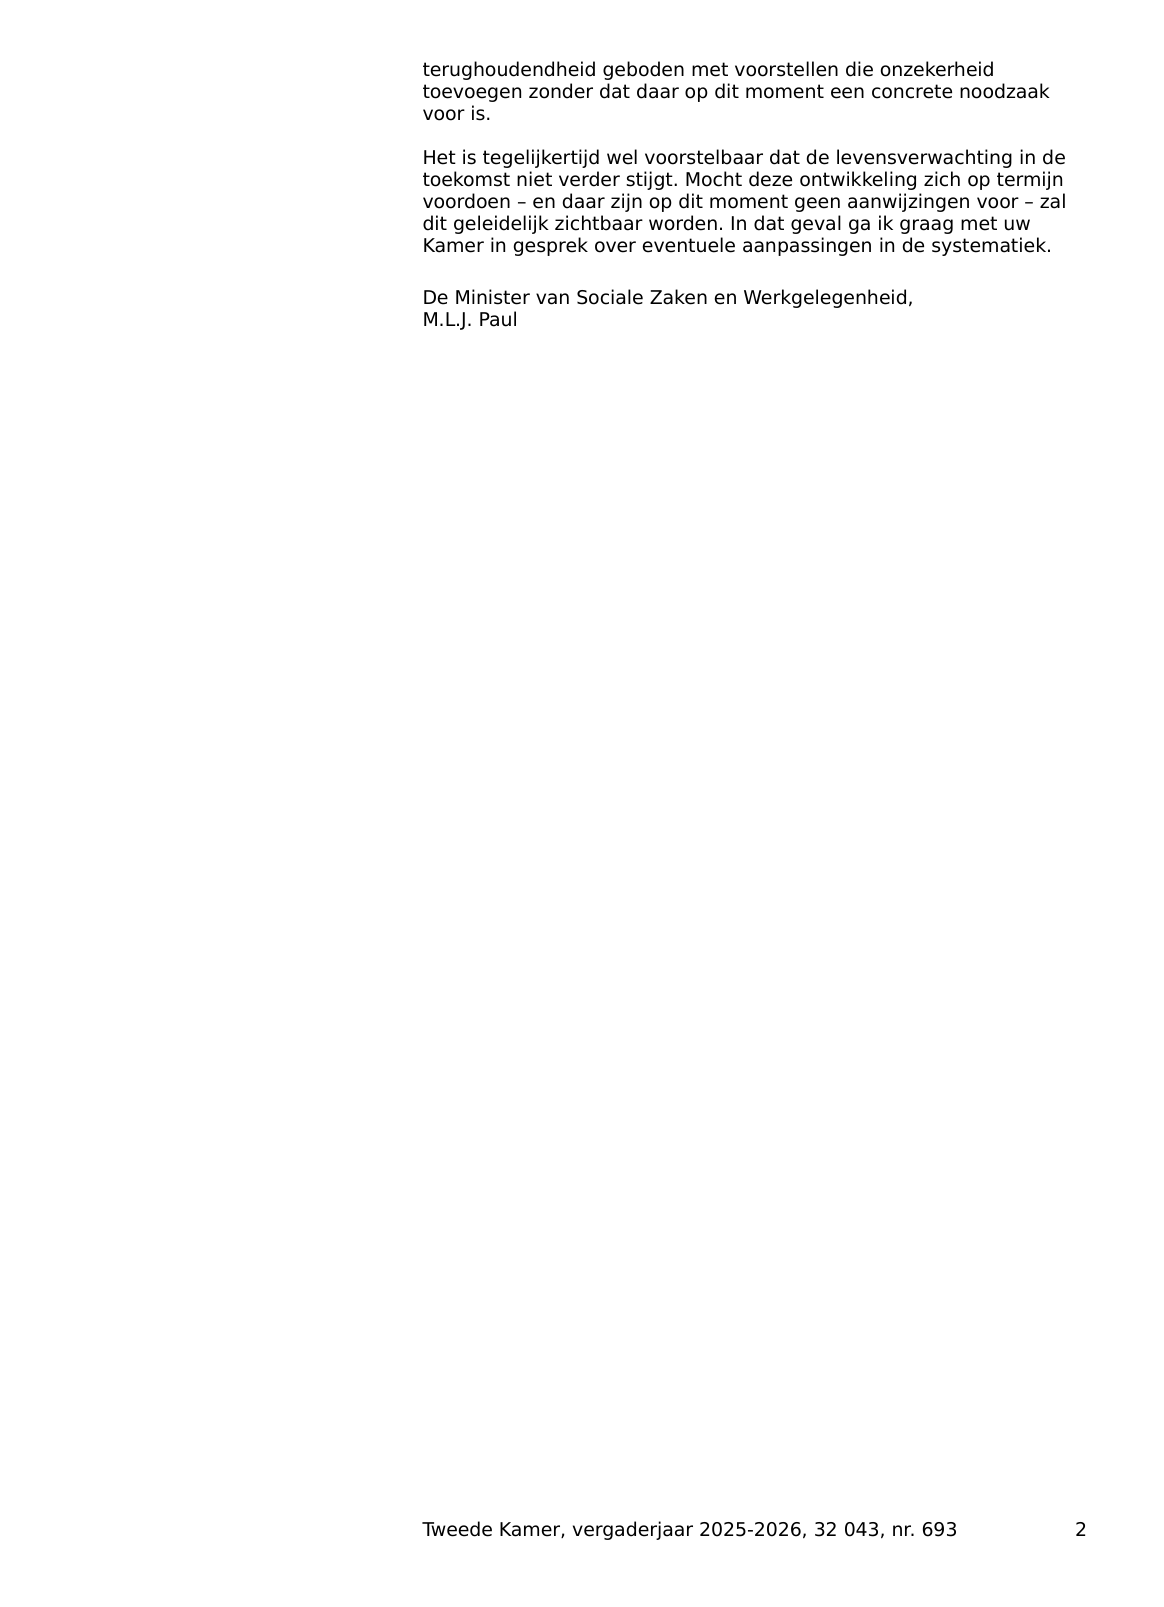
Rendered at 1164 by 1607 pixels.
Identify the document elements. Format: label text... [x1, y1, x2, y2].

text terughoudendheid geboden met voorstellen die onzekerheid toevoegen zonder dat daar op dit moment een concrete noodzaak voor is. [422, 59, 1087, 125]
text Het is tegelijkertijd wel voorstelbaar dat de levensverwachting in de toekomst niet verder stijgt. Mocht deze ontwikkeling zich op termijn voordoen – en daar zijn op dit moment geen aanwijzingen voor – zal dit geleidelijk zichtbaar worden. In dat geval ga ik graag met uw Kamer in gesprek over eventuele aanpassingen in de systematiek. [422, 147, 1087, 257]
text De Minister van Sociale Zaken en Werkgelegenheid, M.L.J. Paul [422, 287, 1087, 331]
